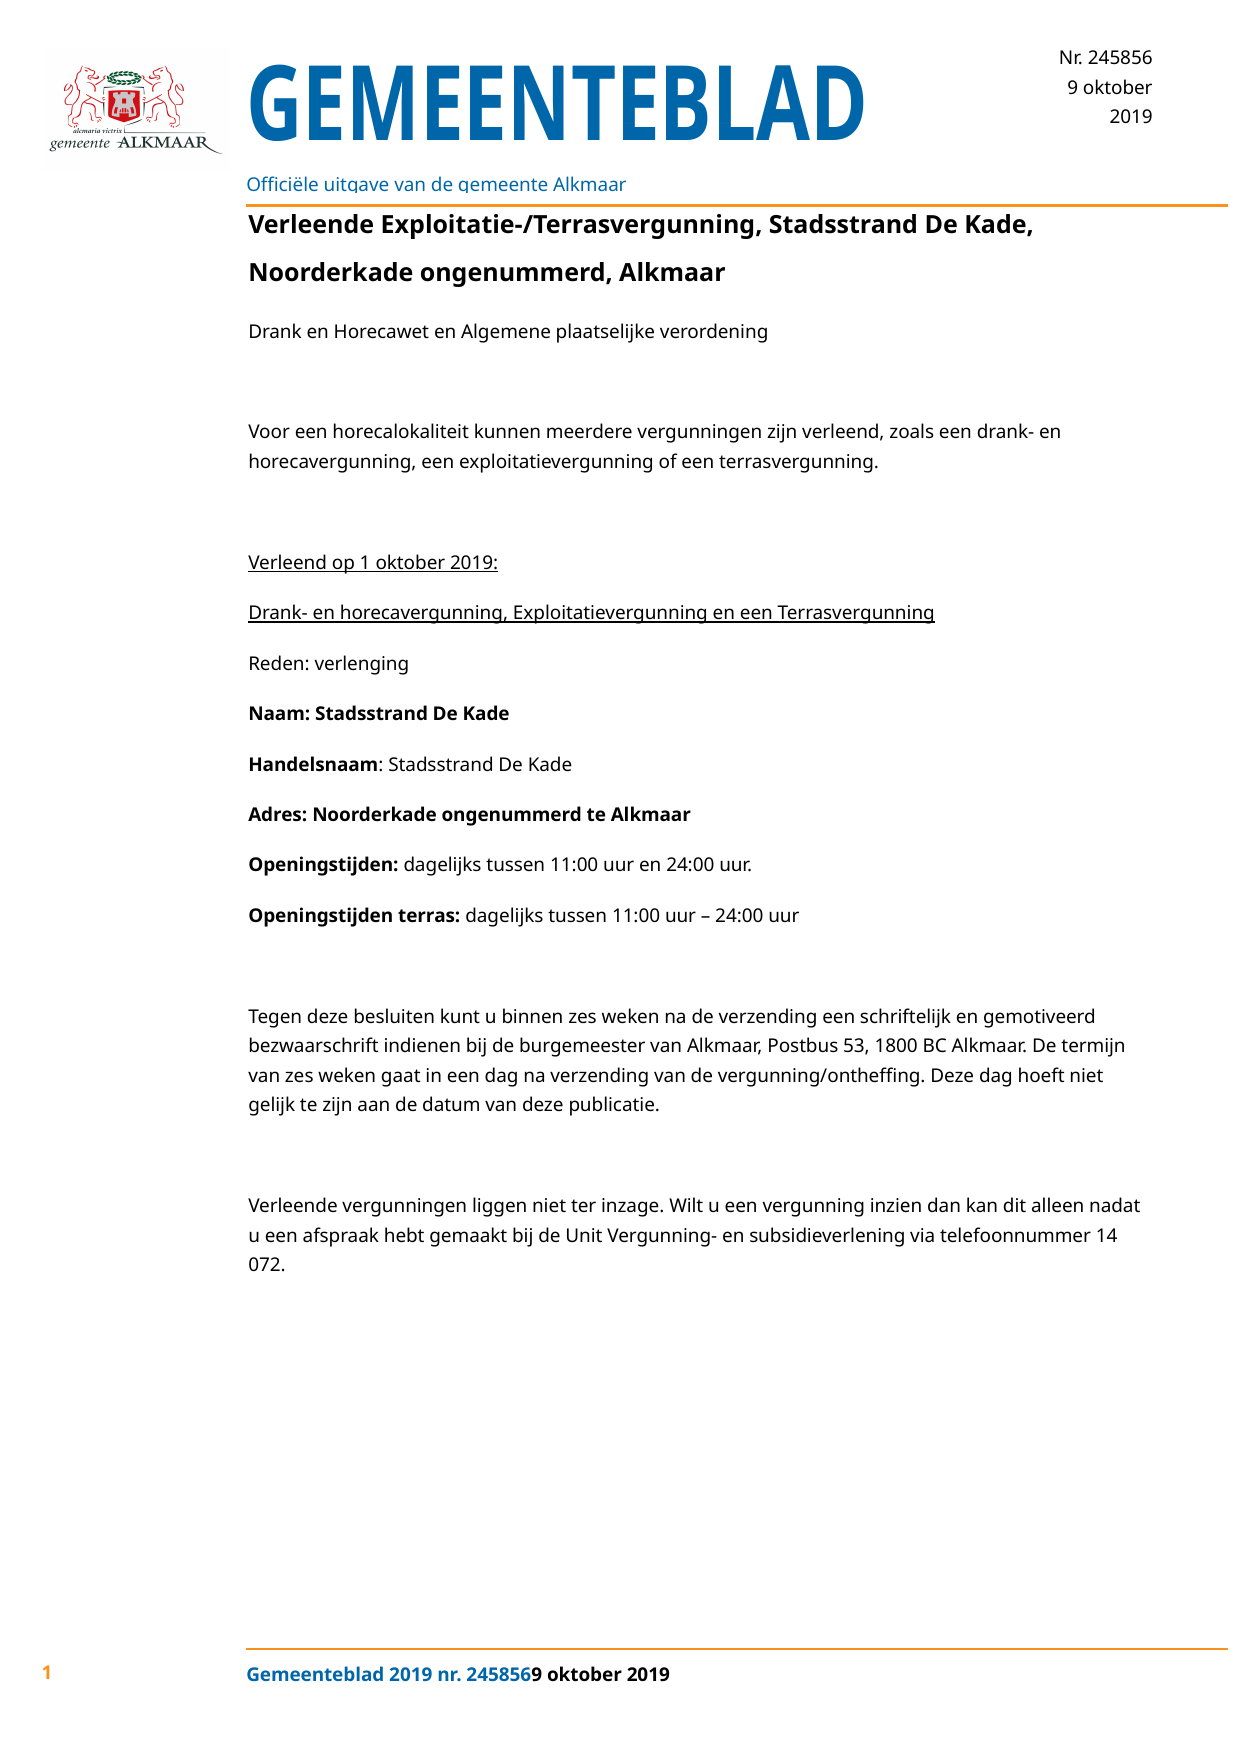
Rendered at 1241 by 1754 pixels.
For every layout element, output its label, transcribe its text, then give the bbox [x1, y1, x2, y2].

text Reden: verlenging [248, 650, 1152, 676]
text Drank- en horecavergunning, Exploitatievergunning en een Terrasvergunning [248, 599, 1152, 625]
picture [41, 47, 231, 172]
text Naam: Stadsstrand De Kade [248, 700, 1152, 726]
text Openingstijden: dagelijks tussen 11:00 uur en 24:00 uur. [248, 852, 1152, 877]
text Verleende vergunningen liggen niet ter inzage. Wilt u een vergunning inzien dan kan dit alleen nadat u een afspraak hebt gemaakt bij de Unit Vergunning- en subsidieverlening via telefoonnummer 14 072. [248, 1192, 1152, 1277]
text Openingstijden terras: dagelijks tussen 11:00 uur – 24:00 uur [248, 902, 1152, 928]
text Adres: Noorderkade ongenummerd te Alkmaar [248, 801, 1152, 827]
text Drank en Horecawet en Algemene plaatselijke verordening [248, 318, 1152, 344]
text Voor een horecalokaliteit kunnen meerdere vergunningen zijn verleend, zoals een drank- en horecavergunning, een exploitatievergunning of een terrasvergunning. [248, 419, 1152, 474]
text Verleend op 1 oktober 2019: [248, 549, 1152, 575]
text Handelsnaam: Stadsstrand De Kade [248, 751, 1152, 777]
text Tegen deze besluiten kunt u binnen zes weken na de verzending een schriftelijk en gemotiveerd bezwaarschrift indienen bij de burgemeester van Alkmaar, Postbus 53, 1800 BC Alkmaar. De termijn van zes weken gaat in een dag na verzending van de vergunning/ontheffing. Deze dag hoeft niet gelijk te zijn aan de datum van deze publicatie. [248, 1003, 1152, 1117]
text Verleende Exploitatie-/Terrasvergunning, Stadsstrand De Kade, Noorderkade ongenummerd, Alkmaar [248, 207, 1152, 288]
